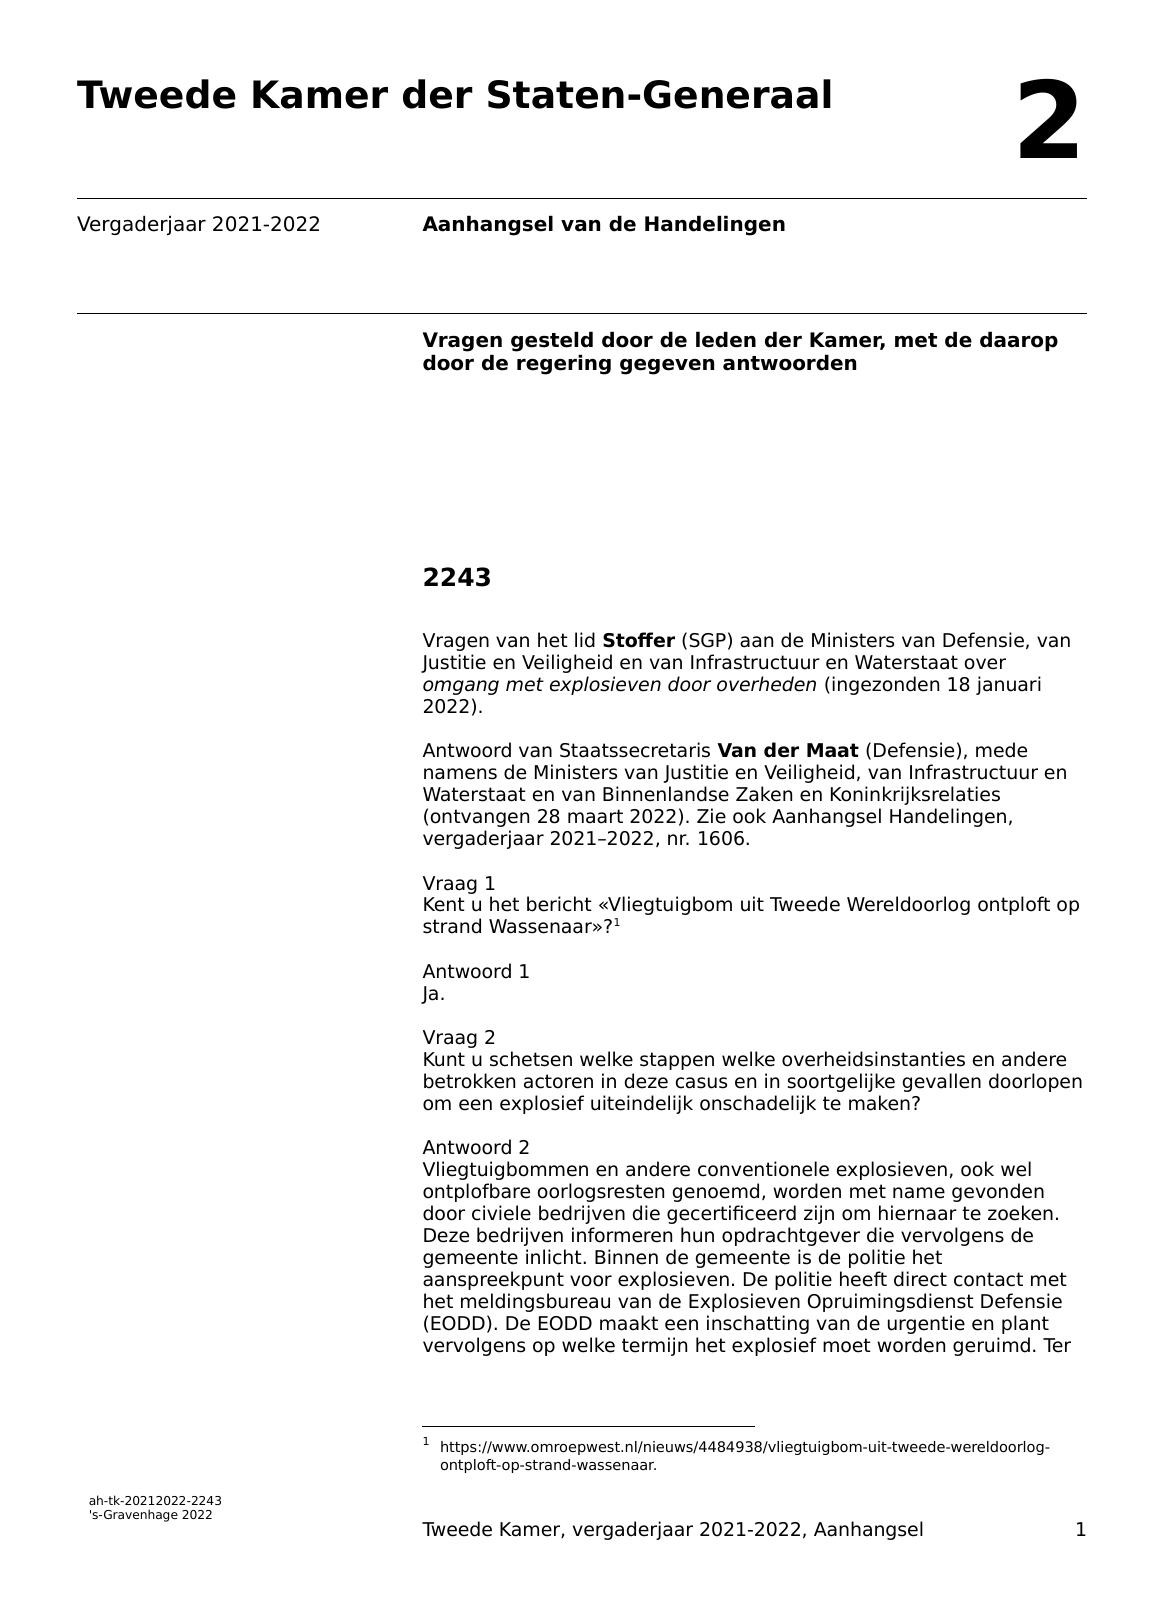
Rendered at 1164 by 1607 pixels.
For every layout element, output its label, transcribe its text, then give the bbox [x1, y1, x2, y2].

text Antwoord van Staatssecretaris Van der Maat (Defensie), mede namens de Ministers van Justitie en Veiligheid, van Infrastructuur en Waterstaat en van Binnenlandse Zaken en Koninkrijksrelaties (ontvangen 28 maart 2022). Zie ook Aanhangsel Handelingen, vergaderjaar 2021–2022, nr. 1606. [422, 740, 1087, 850]
text Antwoord 1 [422, 961, 1087, 982]
text ah-tk-20212022-2243 [88, 1494, 323, 1508]
table_header 2 [886, 59, 1087, 198]
table_header Tweede Kamer der Staten-Generaal [77, 59, 886, 198]
table_cell Aanhangsel van de Handelingen [422, 199, 1087, 313]
text 's-Gravenhage 2022 [88, 1508, 323, 1522]
text Vraag 1 [422, 872, 1087, 894]
text Kent u het bericht «Vliegtuigbom uit Tweede Wereldoorlog ontploft op strand Wassenaar»? [422, 894, 1087, 938]
text Antwoord 2 [422, 1137, 1087, 1159]
text 2243 [422, 563, 1087, 592]
table_cell Vragen gesteld door de leden der Kamer, met de daarop door de regering gegeven antwoorden [422, 314, 1087, 375]
table_cell [77, 314, 422, 375]
text Ja. [422, 982, 1087, 1004]
text https://www.omroepwest.nl/nieuws/4484938/vliegtuigbom-uit-tweede-wereldoorlog-ontploft-op-strand-wassenaar. [422, 1435, 1087, 1474]
text Vraag 2 [422, 1027, 1087, 1049]
text Vliegtuigbommen en andere conventionele explosieven, ook wel ontplofbare oorlogsresten genoemd, worden met name gevonden door civiele bedrijven die gecertificeerd zijn om hiernaar te zoeken. Deze bedrijven informeren hun opdrachtgever die vervolgens de gemeente inlicht. Binnen de gemeente is de politie het aanspreekpunt voor explosieven. De politie heeft direct contact met het meldingsbureau van de Explosieven Opruimingsdienst Defensie (EODD). De EODD maakt een inschatting van de urgentie en plant vervolgens op welke termijn het explosief moet worden geruimd. Ter [422, 1159, 1087, 1357]
table_cell Vergaderjaar 2021-2022 [77, 199, 422, 313]
text Kunt u schetsen welke stappen welke overheidsinstanties en andere betrokken actoren in deze casus en in soortgelijke gevallen doorlopen om een explosief uiteindelijk onschadelijk te maken? [422, 1049, 1087, 1114]
text Vragen van het lid Stoffer (SGP) aan de Ministers van Defensie, van Justitie en Veiligheid en van Infrastructuur en Waterstaat over omgang met explosieven door overheden (ingezonden 18 januari 2022). [422, 630, 1087, 718]
